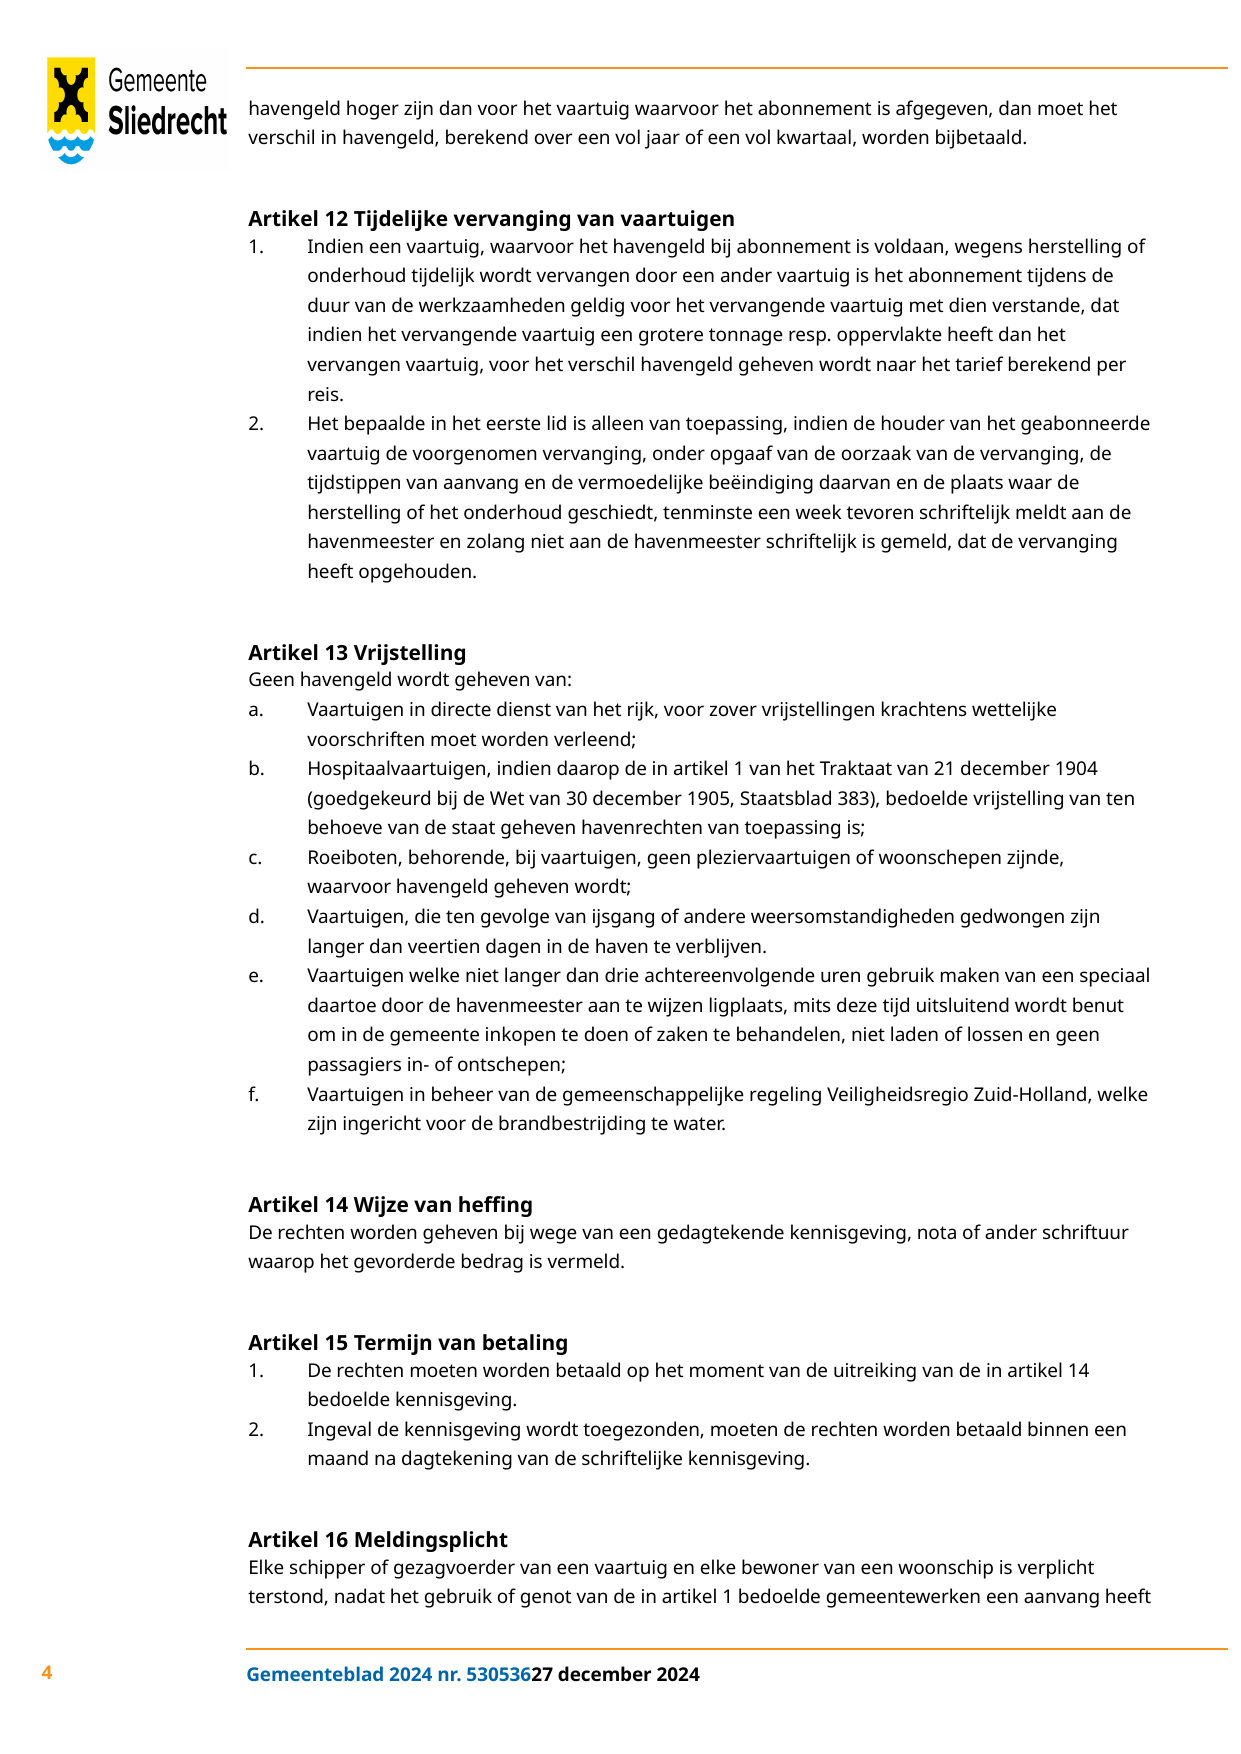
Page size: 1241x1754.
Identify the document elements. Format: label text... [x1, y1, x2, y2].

list Het bepaalde in het eerste lid is alleen van toepassing, indien de houder van het geabonneerde vaartuig de voorgenomen vervanging, onder opgaaf van de oorzaak van de vervanging, de tijdstippen van aanvang en de vermoedelijke beëindiging daarvan en de plaats waar de herstelling of het onderhoud geschiedt, tenminste een week tevoren schriftelijk meldt aan de havenmeester en zolang niet aan de havenmeester schriftelijk is gemeld, dat de vervanging heeft opgehouden. [248, 410, 1152, 584]
text havengeld hoger zijn dan voor het vaartuig waarvoor het abonnement is afgegeven, dan moet het verschil in havengeld, berekend over een vol jaar of een vol kwartaal, worden bijbetaald. [248, 95, 1152, 150]
text Artikel 16 Meldingsplicht [248, 1526, 1152, 1554]
list Hospitaalvaartuigen, indien daarop de in artikel 1 van het Traktaat van 21 december 1904 (goedgekeurd bij de Wet van 30 december 1905, Staatsblad 383), bedoelde vrijstelling van ten behoeve van de staat geheven havenrechten van toepassing is; [248, 755, 1152, 840]
list Roeiboten, behorende, bij vaartuigen, geen pleziervaartuigen of woonschepen zijnde, waarvoor havengeld geheven wordt; [248, 844, 1152, 899]
list Vaartuigen welke niet langer dan drie achtereenvolgende uren gebruik maken van een speciaal daartoe door de havenmeester aan te wijzen ligplaats, mits deze tijd uitsluitend wordt benut om in de gemeente inkopen te doen of zaken te behandelen, niet laden of lossen en geen passagiers in- of ontschepen; [248, 962, 1152, 1077]
list Vaartuigen in beheer van de gemeenschappelijke regeling Veiligheidsregio Zuid-Holland, welke zijn ingericht voor de brandbestrijding te water. [248, 1081, 1152, 1136]
text Geen havengeld wordt geheven van: [248, 667, 1152, 692]
text Artikel 13 Vrijstelling [248, 638, 1152, 667]
text Artikel 15 Termijn van betaling [248, 1328, 1152, 1357]
list Indien een vaartuig, waarvoor het havengeld bij abonnement is voldaan, wegens herstelling of onderhoud tijdelijk wordt vervangen door een ander vaartuig is het abonnement tijdens de duur van de werkzaamheden geldig voor het vervangende vaartuig met dien verstande, dat indien het vervangende vaartuig een grotere tonnage resp. oppervlakte heeft dan het vervangen vaartuig, voor het verschil havengeld geheven wordt naar het tarief berekend per reis. [248, 233, 1152, 406]
text Artikel 12 Tijdelijke vervanging van vaartuigen [248, 204, 1152, 233]
text Artikel 14 Wijze van heffing [248, 1190, 1152, 1219]
list Ingeval de kennisgeving wordt toegezonden, moeten de rechten worden betaald binnen een maand na dagtekening van de schriftelijke kennisgeving. [248, 1416, 1152, 1471]
picture [41, 47, 231, 172]
list De rechten moeten worden betaald op het moment van de uitreiking van de in artikel 14 bedoelde kennisgeving. [248, 1357, 1152, 1412]
text De rechten worden geheven bij wege van een gedagtekende kennisgeving, nota of ander schriftuur waarop het gevorderde bedrag is vermeld. [248, 1219, 1152, 1274]
list Vaartuigen, die ten gevolge van ijsgang of andere weersomstandigheden gedwongen zijn langer dan veertien dagen in de haven te verblijven. [248, 903, 1152, 959]
list Vaartuigen in directe dienst van het rijk, voor zover vrijstellingen krachtens wettelijke voorschriften moet worden verleend; [248, 696, 1152, 752]
text Elke schipper of gezagvoerder van een vaartuig en elke bewoner van een woonschip is verplicht terstond, nadat het gebruik of genot van de in artikel 1 bedoelde gemeentewerken een aanvang heeft [248, 1554, 1152, 1609]
